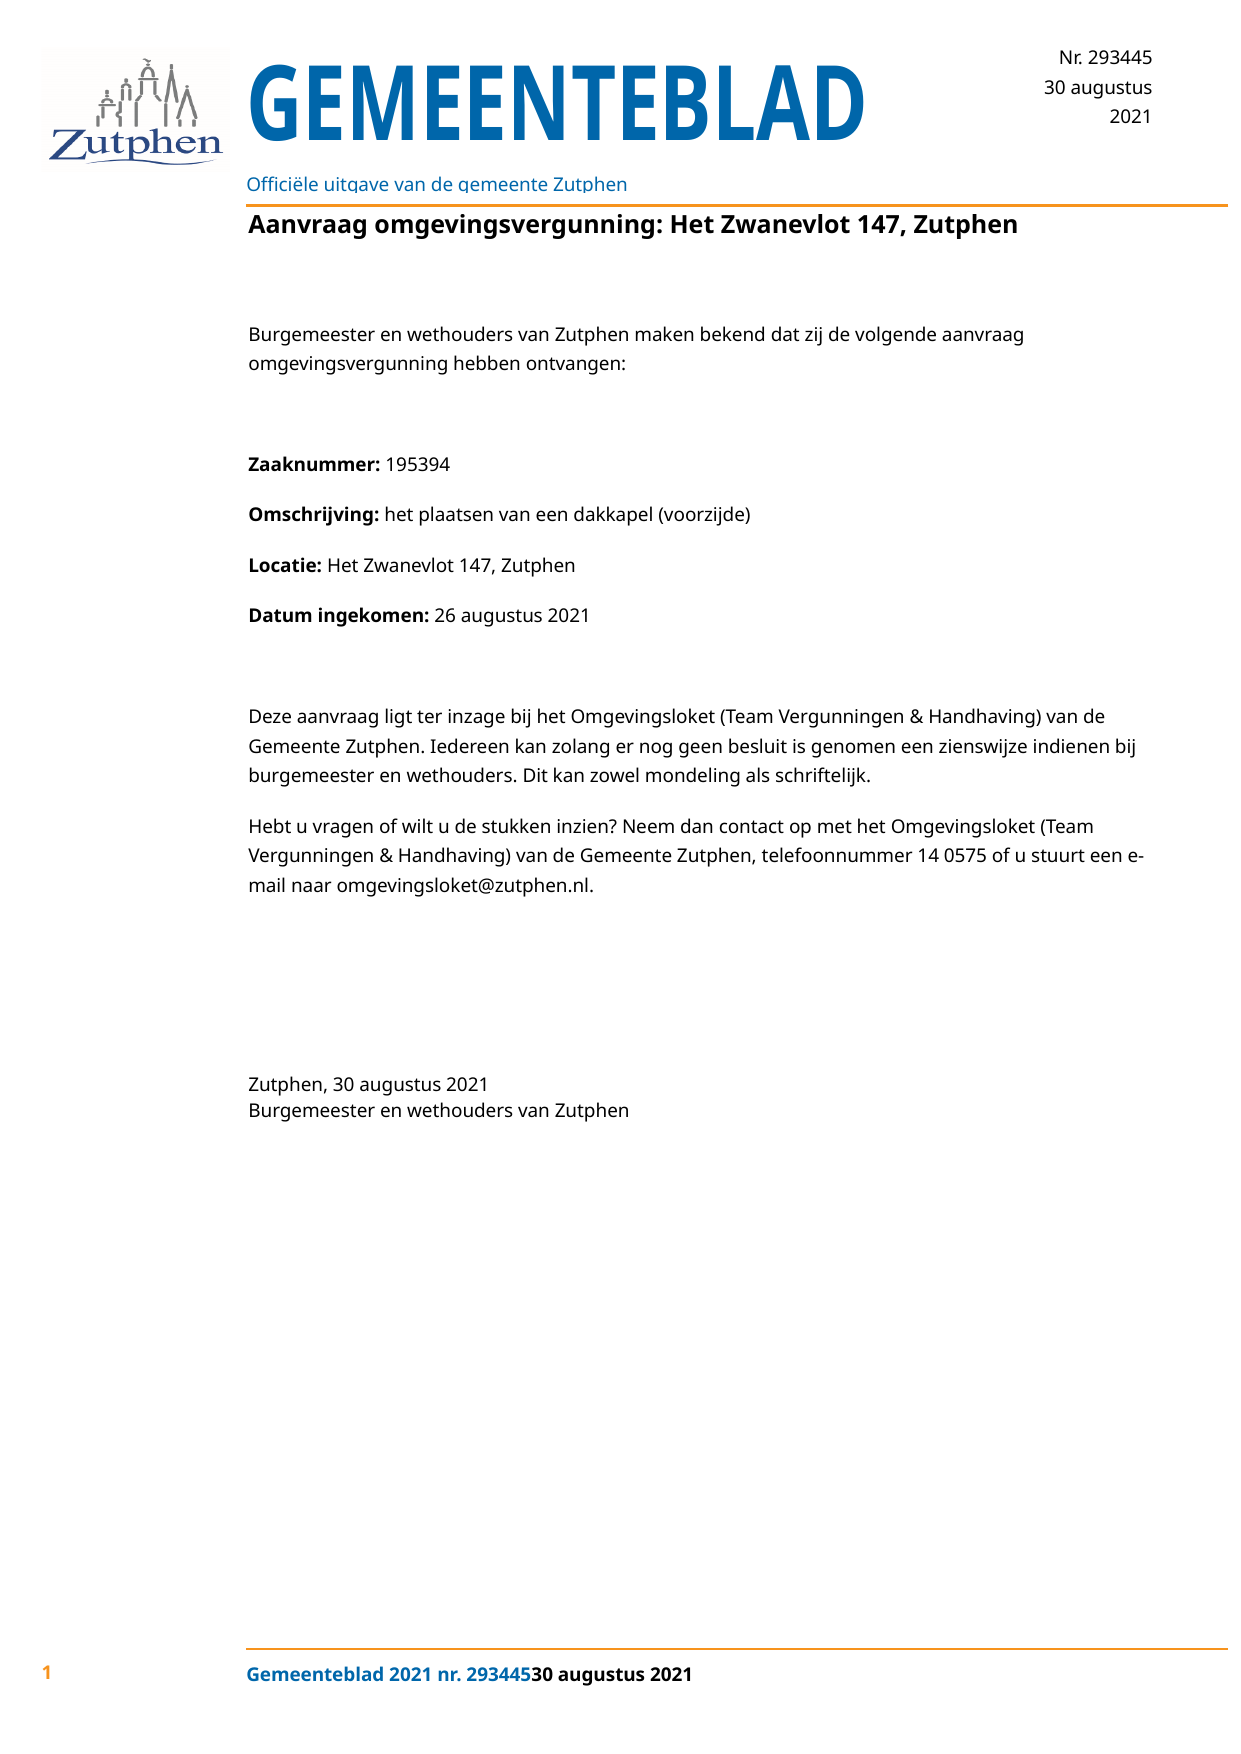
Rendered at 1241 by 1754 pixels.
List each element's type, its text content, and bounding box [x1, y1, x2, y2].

text Burgemeester en wethouders van Zutphen maken bekend dat zij de volgende aanvraag omgevingsvergunning hebben ontvangen: [248, 321, 1152, 376]
text Hebt u vragen of wilt u de stukken inzien? Neem dan contact op met het Omgevingsloket (Team Vergunningen & Handhaving) van de Gemeente Zutphen, telefoonnummer 14 0575 of u stuurt een e-mail naar omgevingsloket@zutphen.nl. [248, 813, 1152, 898]
text Deze aanvraag ligt ter inzage bij het Omgevingsloket (Team Vergunningen & Handhaving) van de Gemeente Zutphen. Iedereen kan zolang er nog geen besluit is genomen een zienswijze indienen bij burgemeester en wethouders. Dit kan zowel mondeling als schriftelijk. [248, 703, 1152, 788]
text Locatie: Het Zwanevlot 147, Zutphen [248, 552, 1152, 578]
text Zaaknummer: 195394 [248, 451, 1152, 477]
text Zutphen, 30 augustus 2021 [248, 1071, 1152, 1097]
text Omschrijving: het plaatsen van een dakkapel (voorzijde) [248, 502, 1152, 527]
text Datum ingekomen: 26 augustus 2021 [248, 602, 1152, 628]
text Burgemeester en wethouders van Zutphen [248, 1097, 1152, 1122]
text Aanvraag omgevingsvergunning: Het Zwanevlot 147, Zutphen [248, 207, 1152, 241]
picture [41, 47, 231, 172]
